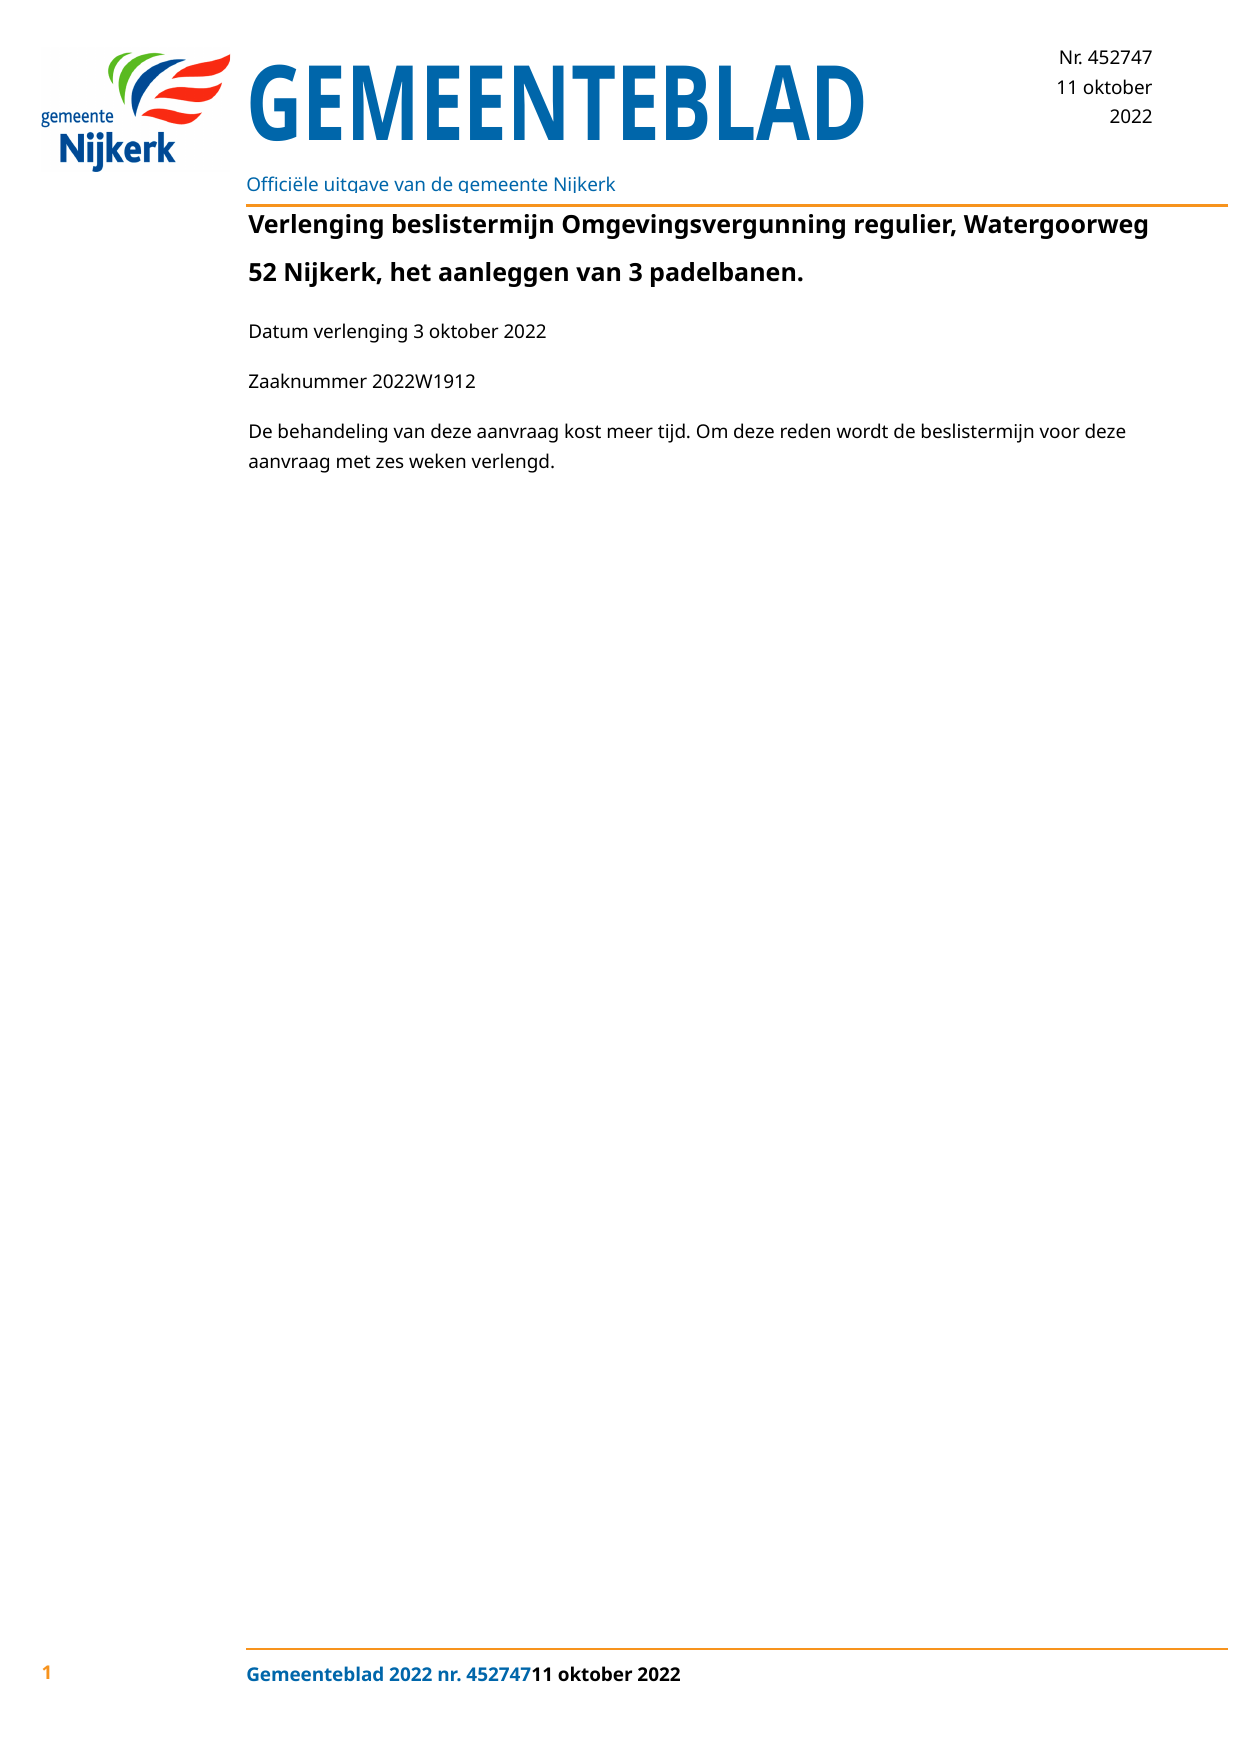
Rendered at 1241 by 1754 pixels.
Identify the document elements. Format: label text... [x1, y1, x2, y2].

text Verlenging beslistermijn Omgevingsvergunning regulier, Watergoorweg 52 Nijkerk, het aanleggen van 3 padelbanen. [248, 207, 1152, 288]
picture [41, 47, 231, 172]
text Zaaknummer 2022W1912 [248, 368, 1152, 394]
text De behandeling van deze aanvraag kost meer tijd. Om deze reden wordt de beslistermijn voor deze aanvraag met zes weken verlengd. [248, 419, 1152, 474]
text Datum verlenging 3 oktober 2022 [248, 318, 1152, 344]
